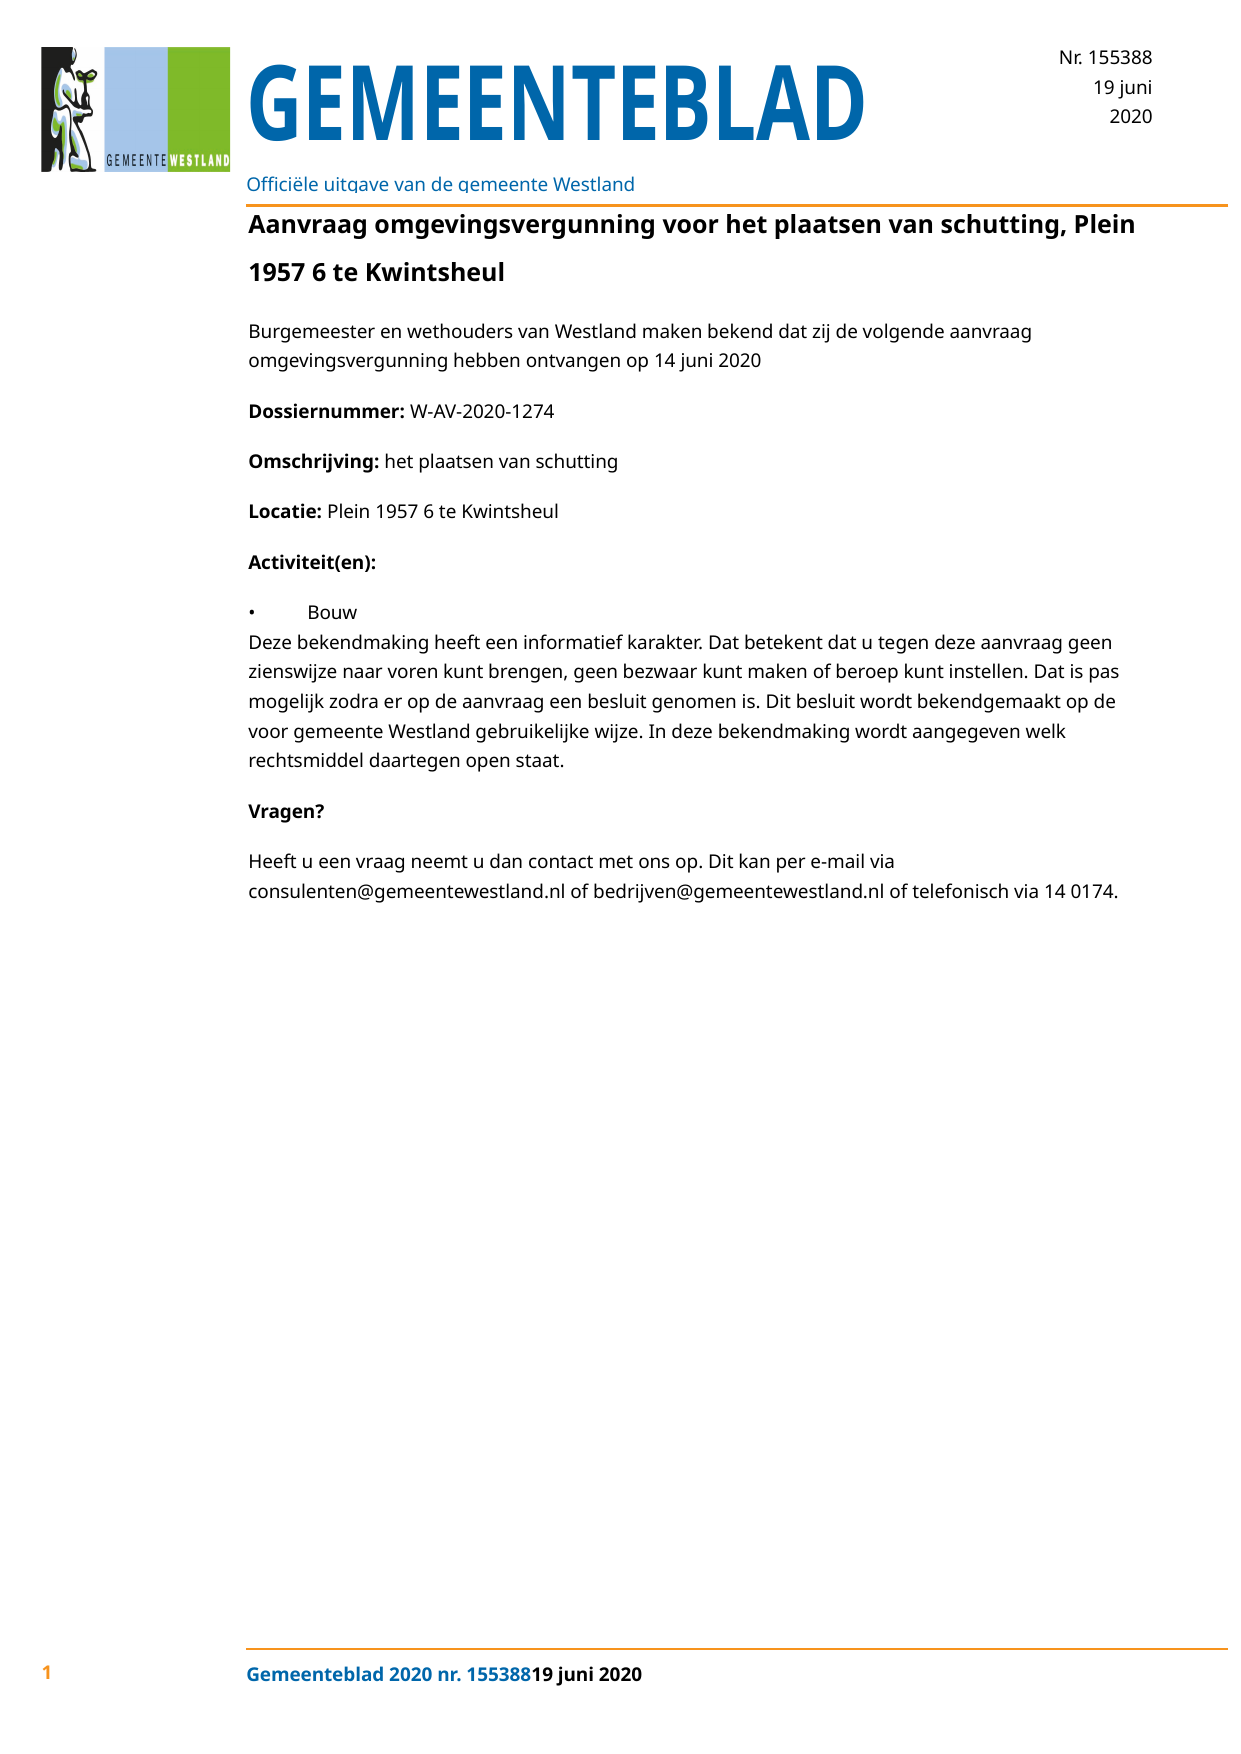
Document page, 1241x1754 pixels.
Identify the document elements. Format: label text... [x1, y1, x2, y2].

text Activiteit(en): [248, 549, 1152, 575]
text Locatie: Plein 1957 6 te Kwintsheul [248, 499, 1152, 524]
picture [41, 47, 231, 172]
text Omschrijving: het plaatsen van schutting [248, 448, 1152, 474]
text Dossiernummer: W-AV-2020-1274 [248, 398, 1152, 424]
list Bouw [248, 599, 1152, 625]
text Heeft u een vraag neemt u dan contact met ons op. Dit kan per e-mail via consulenten@gemeentewestland.nl of bedrijven@gemeentewestland.nl of telefonisch via 14 0174. [248, 848, 1152, 904]
text Vragen? [248, 798, 1152, 824]
text Deze bekendmaking heeft een informatief karakter. Dat betekent dat u tegen deze aanvraag geen zienswijze naar voren kunt brengen, geen bezwaar kunt maken of beroep kunt instellen. Dat is pas mogelijk zodra er op de aanvraag een besluit genomen is. Dit besluit wordt bekendgemaakt op de voor gemeente Westland gebruikelijke wijze. In deze bekendmaking wordt aangegeven welk rechtsmiddel daartegen open staat. [248, 629, 1152, 773]
text Aanvraag omgevingsvergunning voor het plaatsen van schutting, Plein 1957 6 te Kwintsheul [248, 207, 1152, 288]
text Burgemeester en wethouders van Westland maken bekend dat zij de volgende aanvraag omgevingsvergunning hebben ontvangen op 14 juni 2020 [248, 318, 1152, 373]
